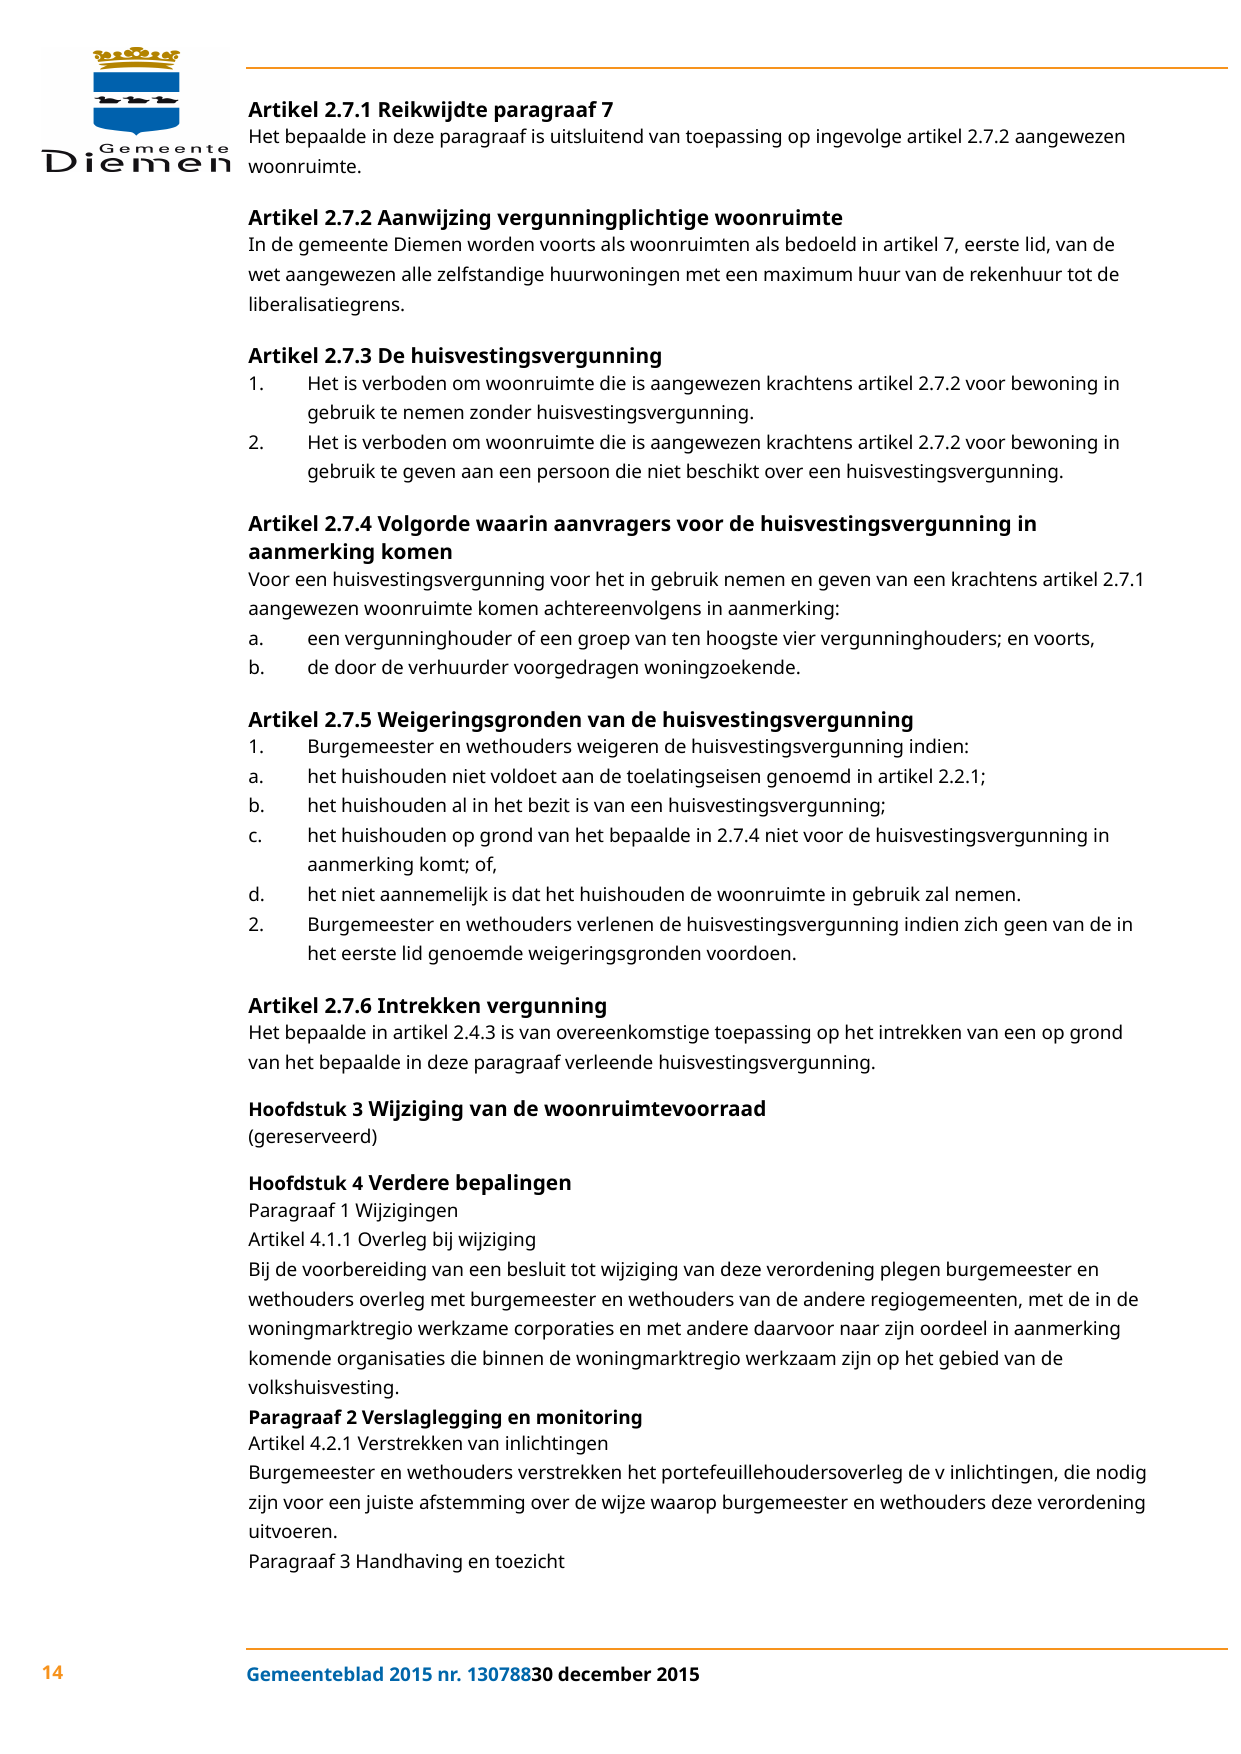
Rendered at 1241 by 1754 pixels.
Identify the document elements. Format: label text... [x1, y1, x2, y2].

text Paragraaf 1 Wijzigingen [248, 1197, 1152, 1223]
list een vergunninghouder of een groep van ten hoogste vier vergunninghouders; en voorts, [248, 625, 1152, 651]
text Artikel 4.1.1 Overleg bij wijziging [248, 1227, 1152, 1252]
text Het bepaalde in deze paragraaf is uitsluitend van toepassing op ingevolge artikel 2.7.2 aangewezen woonruimte. [248, 123, 1152, 178]
text Voor een huisvestingsvergunning voor het in gebruik nemen en geven van een krachtens artikel 2.7.1 aangewezen woonruimte komen achtereenvolgens in aanmerking: [248, 566, 1152, 621]
list Burgemeester en wethouders weigeren de huisvestingsvergunning indien: [248, 733, 1152, 759]
text Artikel 2.7.2 Aanwijzing vergunningplichtige woonruimte [248, 203, 1152, 232]
text Burgemeester en wethouders verstrekken het portefeuillehoudersoverleg de v inlichtingen, die nodig zijn voor een juiste afstemming over de wijze waarop burgemeester en wethouders deze verordening uitvoeren. [248, 1459, 1152, 1544]
list het huishouden op grond van het bepaalde in 2.7.4 niet voor de huisvestingsvergunning in aanmerking komt; of, [248, 822, 1152, 877]
list Het is verboden om woonruimte die is aangewezen krachtens artikel 2.7.2 voor bewoning in gebruik te geven aan een persoon die niet beschikt over een huisvestingsvergunning. [248, 429, 1152, 484]
text (gereserveerd) [248, 1123, 1152, 1149]
list de door de verhuurder voorgedragen woningzoekende. [248, 654, 1152, 680]
text Artikel 2.7.5 Weigeringsgronden van de huisvestingsvergunning [248, 705, 1152, 733]
text Paragraaf 2 Verslaglegging en monitoring [248, 1404, 1152, 1430]
text Paragraaf 3 Handhaving en toezicht [248, 1548, 1152, 1574]
text In de gemeente Diemen worden voorts als woonruimten als bedoeld in artikel 7, eerste lid, van de wet aangewezen alle zelfstandige huurwoningen met een maximum huur van de rekenhuur tot de liberalisatiegrens. [248, 232, 1152, 317]
text Het bepaalde in artikel 2.4.3 is van overeenkomstige toepassing op het intrekken van een op grond van het bepaalde in deze paragraaf verleende huisvestingsvergunning. [248, 1019, 1152, 1074]
text Artikel 4.2.1 Verstrekken van inlichtingen [248, 1430, 1152, 1456]
list het huishouden niet voldoet aan de toelatingseisen genoemd in artikel 2.2.1; [248, 763, 1152, 789]
text Artikel 2.7.6 Intrekken vergunning [248, 991, 1152, 1019]
list Burgemeester en wethouders verlenen de huisvestingsvergunning indien zich geen van de in het eerste lid genoemde weigeringsgronden voordoen. [248, 911, 1152, 966]
text Hoofdstuk 4 Verdere bepalingen [248, 1168, 1152, 1197]
list het niet aannemelijk is dat het huishouden de woonruimte in gebruik zal nemen. [248, 881, 1152, 907]
text Hoofdstuk 3 Wijziging van de woonruimtevoorraad [248, 1094, 1152, 1123]
text Bij de voorbereiding van een besluit tot wijziging van deze verordening plegen burgemeester en wethouders overleg met burgemeester en wethouders van de andere regiogemeenten, met de in de woningmarktregio werkzame corporaties en met andere daarvoor naar zijn oordeel in aanmerking komende organisaties die binnen de woningmarktregio werkzaam zijn op het gebied van de volkshuisvesting. [248, 1256, 1152, 1400]
text Artikel 2.7.1 Reikwijdte paragraaf 7 [248, 95, 1152, 123]
list Het is verboden om woonruimte die is aangewezen krachtens artikel 2.7.2 voor bewoning in gebruik te nemen zonder huisvestingsvergunning. [248, 370, 1152, 425]
picture [41, 47, 231, 172]
text Artikel 2.7.3 De huisvestingsvergunning [248, 341, 1152, 370]
text Artikel 2.7.4 Volgorde waarin aanvragers voor de huisvestingsvergunning in aanmerking komen [248, 509, 1152, 566]
list het huishouden al in het bezit is van een huisvestingsvergunning; [248, 792, 1152, 818]
